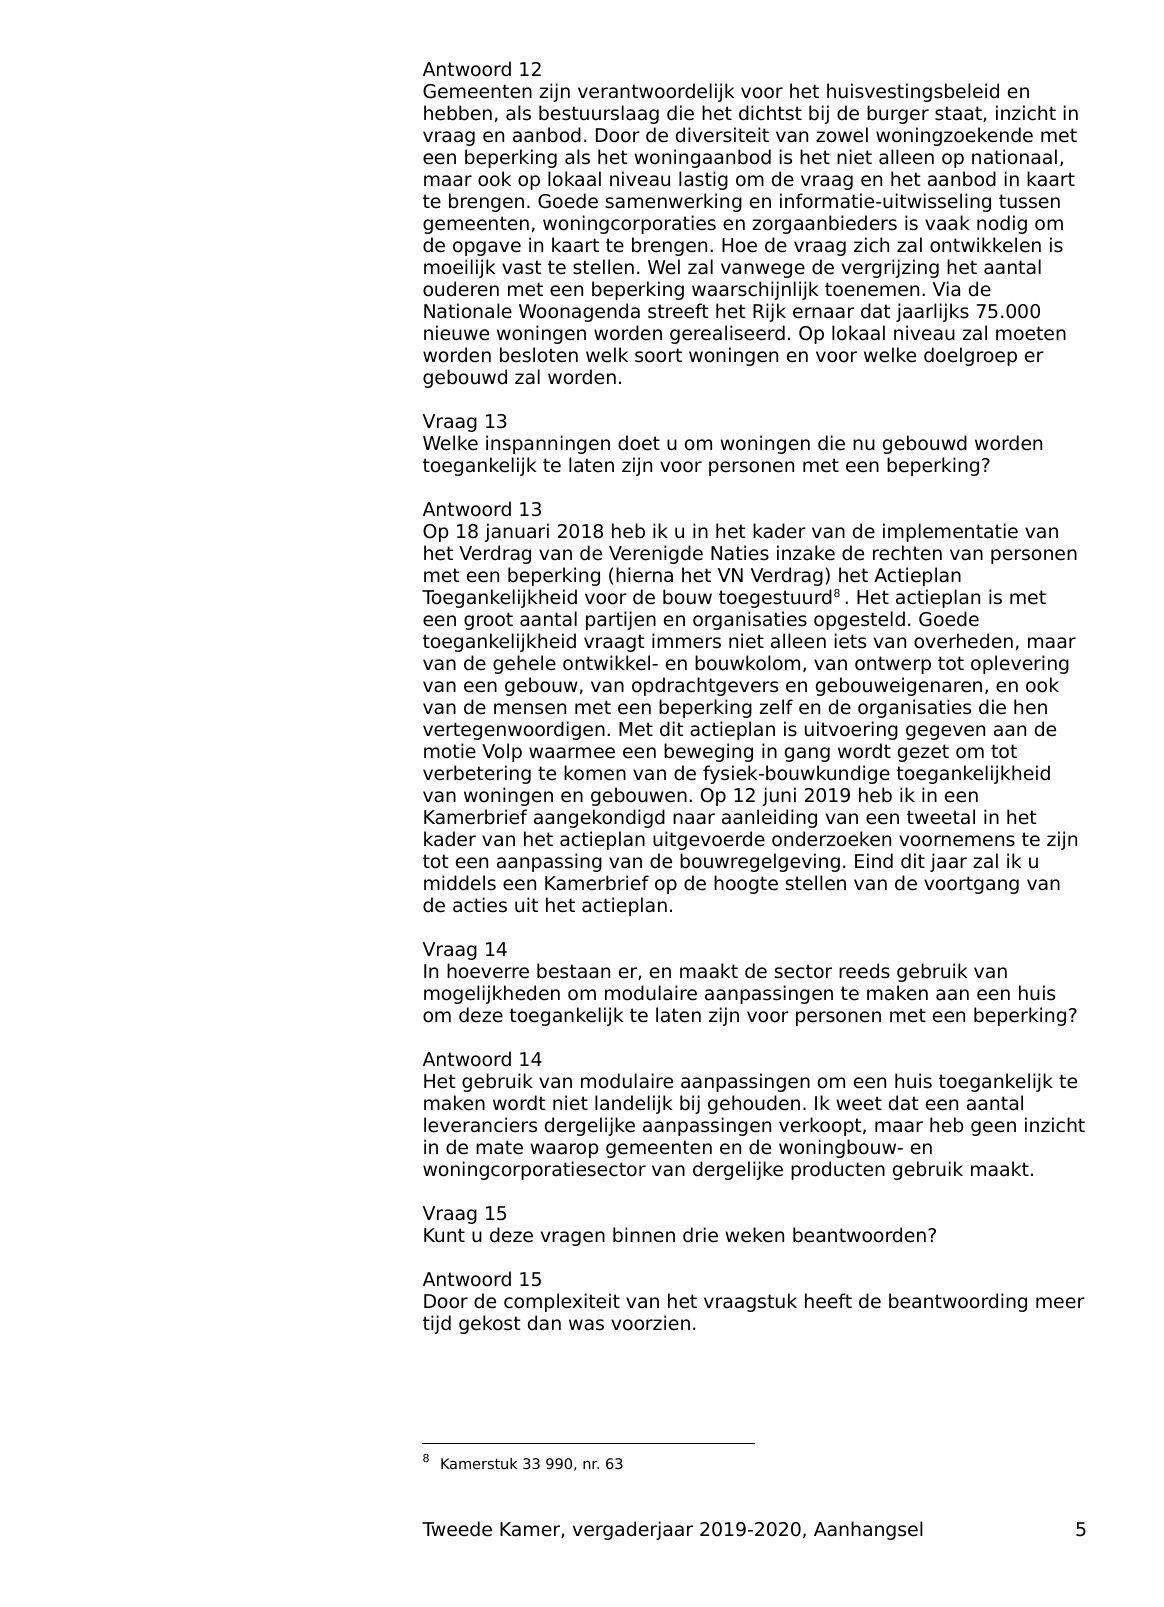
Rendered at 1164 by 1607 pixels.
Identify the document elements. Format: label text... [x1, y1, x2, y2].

text Op 18 januari 2018 heb ik u in het kader van de implementatie van het Verdrag van de Verenigde Naties inzake de rechten van personen met een beperking (hierna het VN Verdrag) het Actieplan Toegankelijkheid voor de bouw toegestuurd. Het actieplan is met een groot aantal partijen en organisaties opgesteld. Goede toegankelijkheid vraagt immers niet alleen iets van overheden, maar van de gehele ontwikkel- en bouwkolom, van ontwerp tot oplevering van een gebouw, van opdrachtgevers en gebouweigenaren, en ook van de mensen met een beperking zelf en de organisaties die hen vertegenwoordigen. Met dit actieplan is uitvoering gegeven aan de motie Volp waarmee een beweging in gang wordt gezet om tot verbetering te komen van de fysiek-bouwkundige toegankelijkheid van woningen en gebouwen. Op 12 juni 2019 heb ik in een Kamerbrief aangekondigd naar aanleiding van een tweetal in het kader van het actieplan uitgevoerde onderzoeken voornemens te zijn tot een aanpassing van de bouwregelgeving. Eind dit jaar zal ik u middels een Kamerbrief op de hoogte stellen van de voortgang van de acties uit het actieplan. [422, 521, 1087, 917]
text Welke inspanningen doet u om woningen die nu gebouwd worden toegankelijk te laten zijn voor personen met een beperking? [422, 433, 1087, 477]
text Door de complexiteit van het vraagstuk heeft de beantwoording meer tijd gekost dan was voorzien. [422, 1291, 1087, 1335]
text Antwoord 14 [422, 1049, 1087, 1071]
text Gemeenten zijn verantwoordelijk voor het huisvestingsbeleid en hebben, als bestuurslaag die het dichtst bij de burger staat, inzicht in vraag en aanbod. Door de diversiteit van zowel woningzoekende met een beperking als het woningaanbod is het niet alleen op nationaal, maar ook op lokaal niveau lastig om de vraag en het aanbod in kaart te brengen. Goede samenwerking en informatie-uitwisseling tussen gemeenten, woningcorporaties en zorgaanbieders is vaak nodig om de opgave in kaart te brengen. Hoe de vraag zich zal ontwikkelen is moeilijk vast te stellen. Wel zal vanwege de vergrijzing het aantal ouderen met een beperking waarschijnlijk toenemen. Via de Nationale Woonagenda streeft het Rijk ernaar dat jaarlijks 75.000 nieuwe woningen worden gerealiseerd. Op lokaal niveau zal moeten worden besloten welk soort woningen en voor welke doelgroep er gebouwd zal worden. [422, 81, 1087, 389]
text Kunt u deze vragen binnen drie weken beantwoorden? [422, 1225, 1087, 1247]
text Kamerstuk 33 990, nr. 63 [422, 1452, 1087, 1474]
text In hoeverre bestaan er, en maakt de sector reeds gebruik van mogelijkheden om modulaire aanpassingen te maken aan een huis om deze toegankelijk te laten zijn voor personen met een beperking? [422, 961, 1087, 1027]
text Antwoord 13 [422, 499, 1087, 521]
text Vraag 15 [422, 1203, 1087, 1225]
text Antwoord 15 [422, 1269, 1087, 1291]
text Vraag 14 [422, 939, 1087, 961]
text Het gebruik van modulaire aanpassingen om een huis toegankelijk te maken wordt niet landelijk bij gehouden. Ik weet dat een aantal leveranciers dergelijke aanpassingen verkoopt, maar heb geen inzicht in de mate waarop gemeenten en de woningbouw- en woningcorporatiesector van dergelijke producten gebruik maakt. [422, 1071, 1087, 1181]
text Antwoord 12 [422, 59, 1087, 81]
text Vraag 13 [422, 411, 1087, 433]
